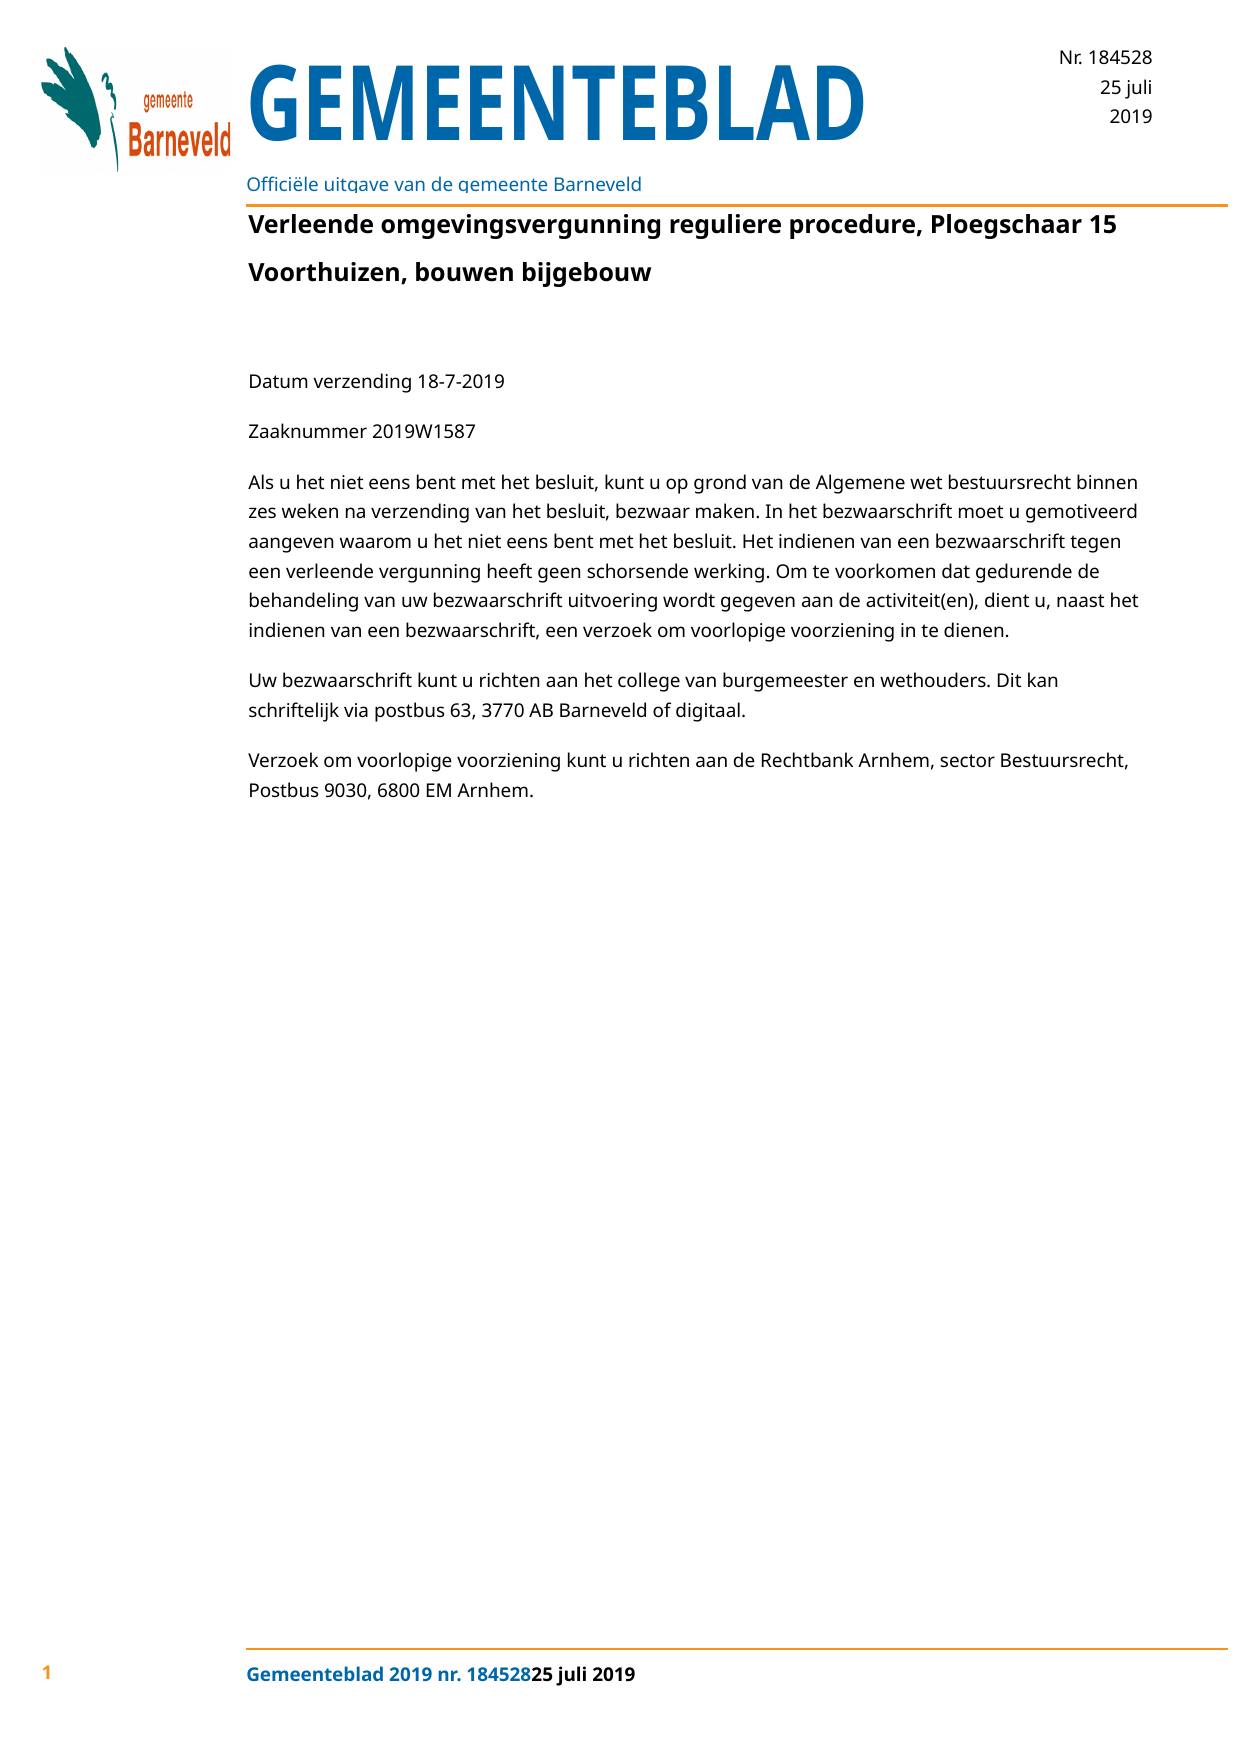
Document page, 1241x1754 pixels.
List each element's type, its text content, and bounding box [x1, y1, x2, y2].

text Verleende omgevingsvergunning reguliere procedure, Ploegschaar 15 Voorthuizen, bouwen bijgebouw [248, 207, 1152, 288]
text Uw bezwaarschrift kunt u richten aan het college van burgemeester en wethouders. Dit kan schriftelijk via postbus 63, 3770 AB Barneveld of digitaal. [248, 667, 1152, 723]
text Als u het niet eens bent met het besluit, kunt u op grond van de Algemene wet bestuursrecht binnen zes weken na verzending van het besluit, bezwaar maken. In het bezwaarschrift moet u gemotiveerd aangeven waarom u het niet eens bent met het besluit. Het indienen van een bezwaarschrift tegen een verleende vergunning heeft geen schorsende werking. Om te voorkomen dat gedurende de behandeling van uw bezwaarschrift uitvoering wordt gegeven aan de activiteit(en), dient u, naast het indienen van een bezwaarschrift, een verzoek om voorlopige voorziening in te dienen. [248, 469, 1152, 643]
text Datum verzending 18-7-2019 [248, 368, 1152, 394]
text Verzoek om voorlopige voorziening kunt u richten aan de Rechtbank Arnhem, sector Bestuursrecht, Postbus 9030, 6800 EM Arnhem. [248, 747, 1152, 803]
picture [41, 47, 231, 172]
text Zaaknummer 2019W1587 [248, 419, 1152, 444]
